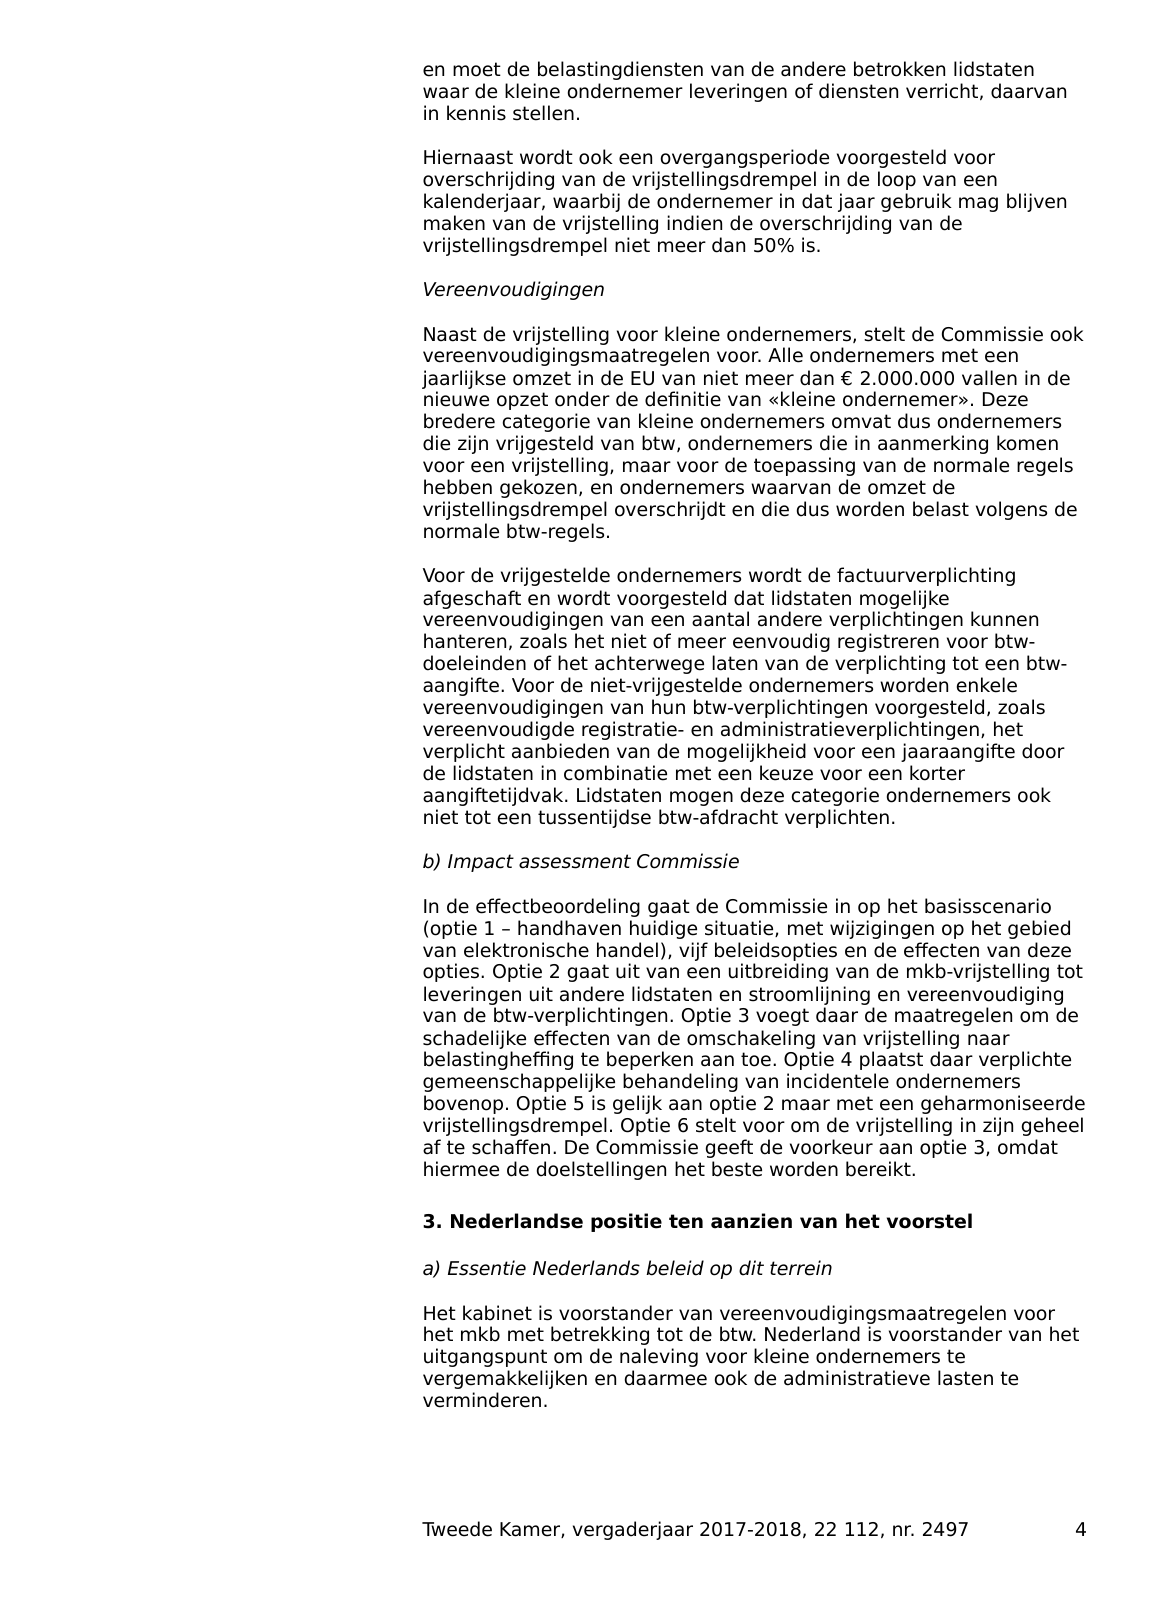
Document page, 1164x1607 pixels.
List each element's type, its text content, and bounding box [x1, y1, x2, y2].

subtitle 3. Nederlandse positie ten aanzien van het voorstel [422, 1211, 1087, 1233]
text en moet de belastingdiensten van de andere betrokken lidstaten waar de kleine ondernemer leveringen of diensten verricht, daarvan in kennis stellen. [422, 59, 1087, 125]
text In de effectbeoordeling gaat de Commissie in op het basisscenario (optie 1 – handhaven huidige situatie, met wijzigingen op het gebied van elektronische handel), vijf beleidsopties en de effecten van deze opties. Optie 2 gaat uit van een uitbreiding van de mkb-vrijstelling tot leveringen uit andere lidstaten en stroomlijning en vereenvoudiging van de btw-verplichtingen. Optie 3 voegt daar de maatregelen om de schadelijke effecten van de omschakeling van vrijstelling naar belastingheffing te beperken aan toe. Optie 4 plaatst daar verplichte gemeenschappelijke behandeling van incidentele ondernemers bovenop. Optie 5 is gelijk aan optie 2 maar met een geharmoniseerde vrijstellingsdrempel. Optie 6 stelt voor om de vrijstelling in zijn geheel af te schaffen. De Commissie geeft de voorkeur aan optie 3, omdat hiermee de doelstellingen het beste worden bereikt. [422, 896, 1087, 1181]
text Het kabinet is voorstander van vereenvoudigingsmaatregelen voor het mkb met betrekking tot de btw. Nederland is voorstander van het uitgangspunt om de naleving voor kleine ondernemers te vergemakkelijken en daarmee ook de administratieve lasten te verminderen. [422, 1302, 1087, 1412]
text Hiernaast wordt ook een overgangsperiode voorgesteld voor overschrijding van de vrijstellingsdrempel in de loop van een kalenderjaar, waarbij de ondernemer in dat jaar gebruik mag blijven maken van de vrijstelling indien de overschrijding van de vrijstellingsdrempel niet meer dan 50% is. [422, 147, 1087, 257]
subtitle Vereenvoudigingen [422, 279, 1087, 301]
subtitle a) Essentie Nederlands beleid op dit terrein [422, 1258, 1087, 1280]
subtitle b) Impact assessment Commissie [422, 851, 1087, 873]
text Naast de vrijstelling voor kleine ondernemers, stelt de Commissie ook vereenvoudigingsmaatregelen voor. Alle ondernemers met een jaarlijkse omzet in de EU van niet meer dan € 2.000.000 vallen in de nieuwe opzet onder de definitie van «kleine ondernemer». Deze bredere categorie van kleine ondernemers omvat dus ondernemers die zijn vrijgesteld van btw, ondernemers die in aanmerking komen voor een vrijstelling, maar voor de toepassing van de normale regels hebben gekozen, en ondernemers waarvan de omzet de vrijstellingsdrempel overschrijdt en die dus worden belast volgens de normale btw-regels. [422, 323, 1087, 543]
text Voor de vrijgestelde ondernemers wordt de factuurverplichting afgeschaft en wordt voorgesteld dat lidstaten mogelijke vereenvoudigingen van een aantal andere verplichtingen kunnen hanteren, zoals het niet of meer eenvoudig registreren voor btw-doeleinden of het achterwege laten van de verplichting tot een btw-aangifte. Voor de niet-vrijgestelde ondernemers worden enkele vereenvoudigingen van hun btw-verplichtingen voorgesteld, zoals vereenvoudigde registratie- en administratieverplichtingen, het verplicht aanbieden van de mogelijkheid voor een jaaraangifte door de lidstaten in combinatie met een keuze voor een korter aangiftetijdvak. Lidstaten mogen deze categorie ondernemers ook niet tot een tussentijdse btw-afdracht verplichten. [422, 565, 1087, 829]
